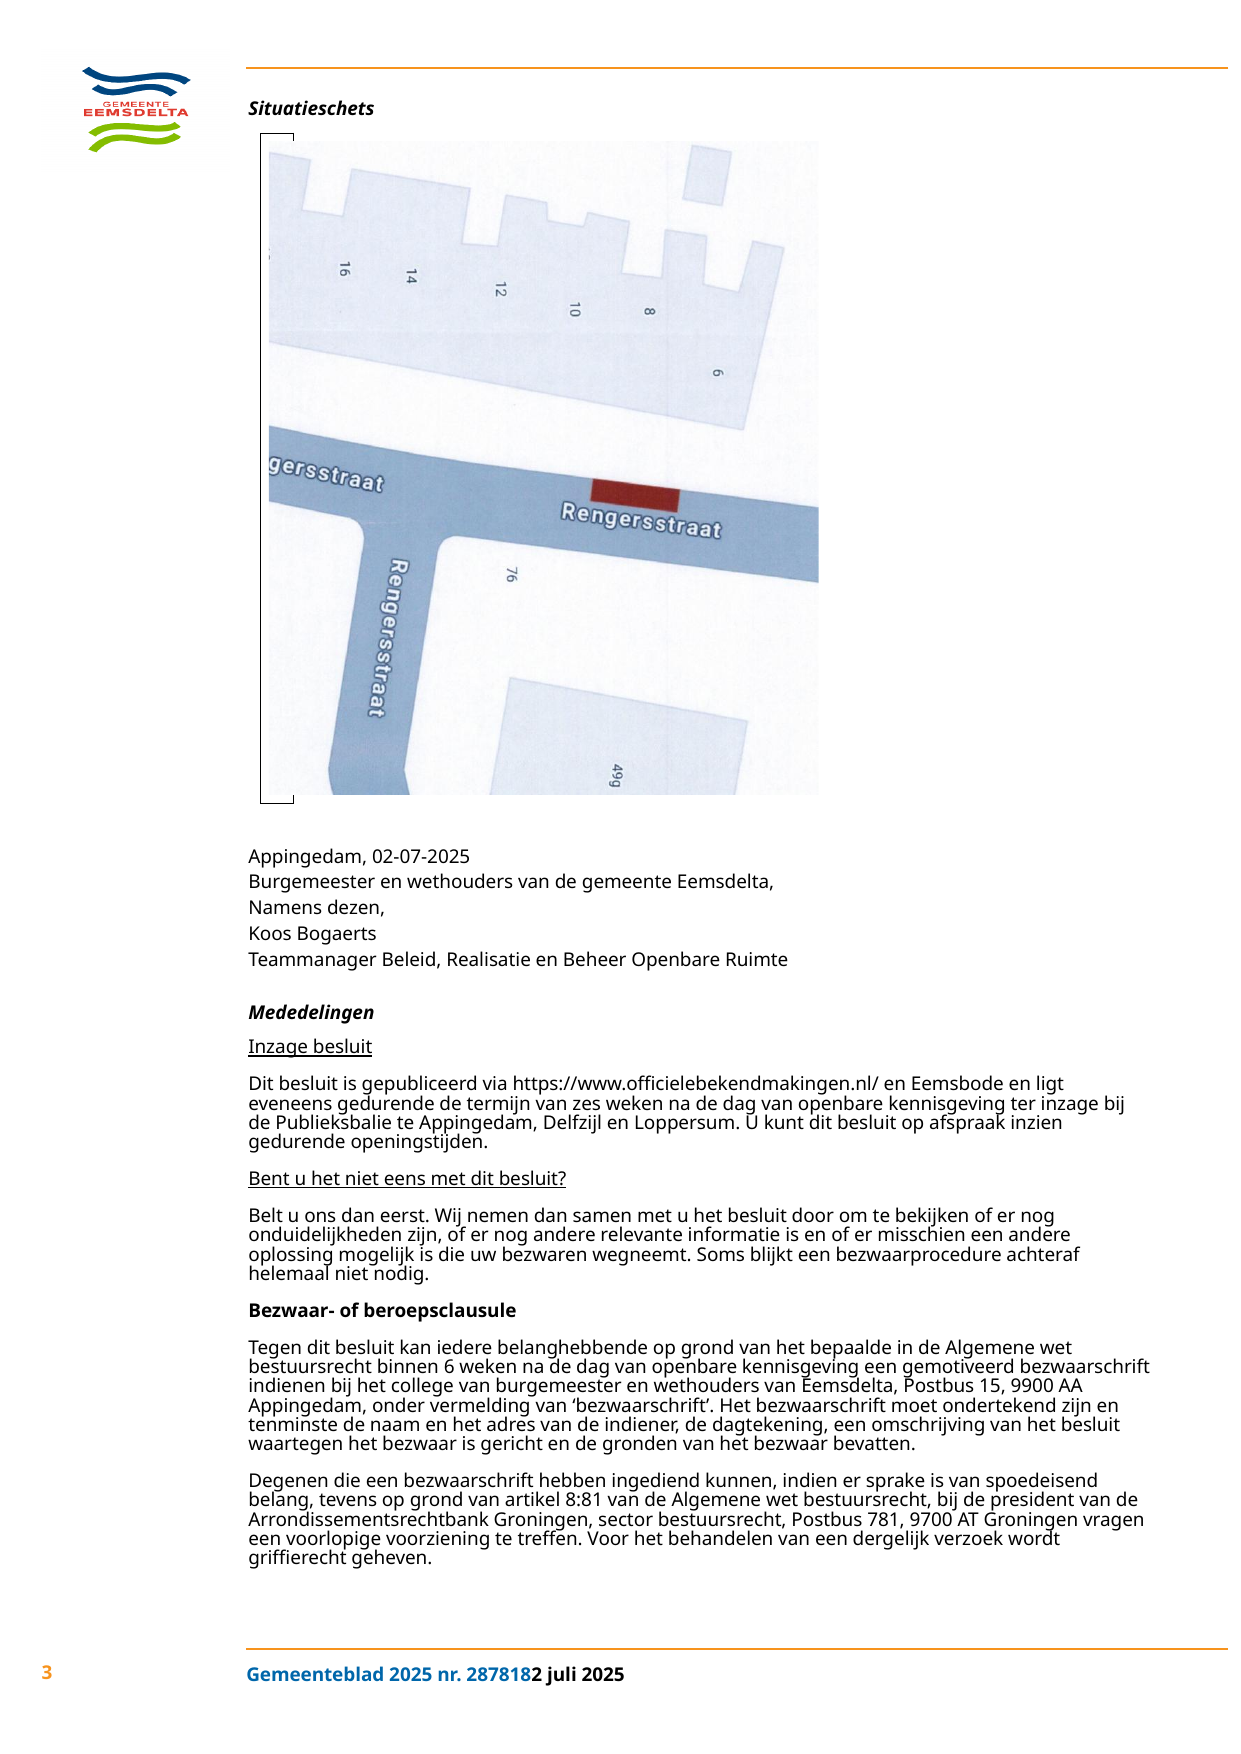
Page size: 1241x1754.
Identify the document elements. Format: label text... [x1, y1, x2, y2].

text Namens dezen, [248, 894, 1152, 920]
picture [41, 47, 231, 172]
text Teammanager Beleid, Realisatie en Beheer Openbare Ruimte [248, 946, 1152, 972]
text Burgemeester en wethouders van de gemeente Eemsdelta, [248, 869, 1152, 894]
text Tegen dit besluit kan iedere belanghebbende op grond van het bepaalde in de Algemene wet bestuursrecht binnen 6 weken na de dag van openbare kennisgeving een gemotiveerd bezwaarschrift indienen bij het college van burgemeester en wethouders van Eemsdelta, Postbus 15, 9900 AA Appingedam, onder vermelding van ‘bezwaarschrift’. Het bezwaarschrift moet ondertekend zijn en tenminste de naam en het adres van de indiener, de dagtekening, een omschrijving van het besluit waartegen het bezwaar is gericht en de gronden van het bezwaar bevatten. [248, 1339, 1152, 1454]
text Situatieschets [248, 95, 1152, 121]
text Inzage besluit [248, 1038, 1152, 1057]
text Belt u ons dan eerst. Wij nemen dan samen met u het besluit door om te bekijken of er nog onduidelijkheden zijn, of er nog andere relevante informatie is en of er misschien een andere oplossing mogelijk is die uw bezwaren wegneemt. Soms blijkt een bezwaarprocedure achteraf helemaal niet nodig. [248, 1207, 1152, 1284]
text Koos Bogaerts [248, 920, 1152, 946]
text Degenen die een bezwaarschrift hebben ingediend kunnen, indien er sprake is van spoedeisend belang, tevens op grond van artikel 8:81 van de Algemene wet bestuursrecht, bij de president van de Arrondissementsrechtbank Groningen, sector bestuursrecht, Postbus 781, 9700 AT Groningen vragen een voorlopige voorziening te treffen. Voor het behandelen van een dergelijk verzoek wordt griffierecht geheven. [248, 1472, 1152, 1568]
text Bezwaar- of beroepsclausule [248, 1302, 1152, 1321]
text Appingedam, 02-07-2025 [248, 843, 1152, 869]
text Dit besluit is gepubliceerd via https://www.officielebekendmakingen.nl/ en Eemsbode en ligt eveneens gedurende de termijn van zes weken na de dag van openbare kennisgeving ter inzage bij de Publieksbalie te Appingedam, Delfzijl en Loppersum. U kunt dit besluit op afspraak inzien gedurende openingstijden. [248, 1075, 1152, 1152]
text Bent u het niet eens met dit besluit? [248, 1170, 1152, 1189]
picture [268, 141, 819, 795]
text Mededelingen [248, 999, 1152, 1024]
